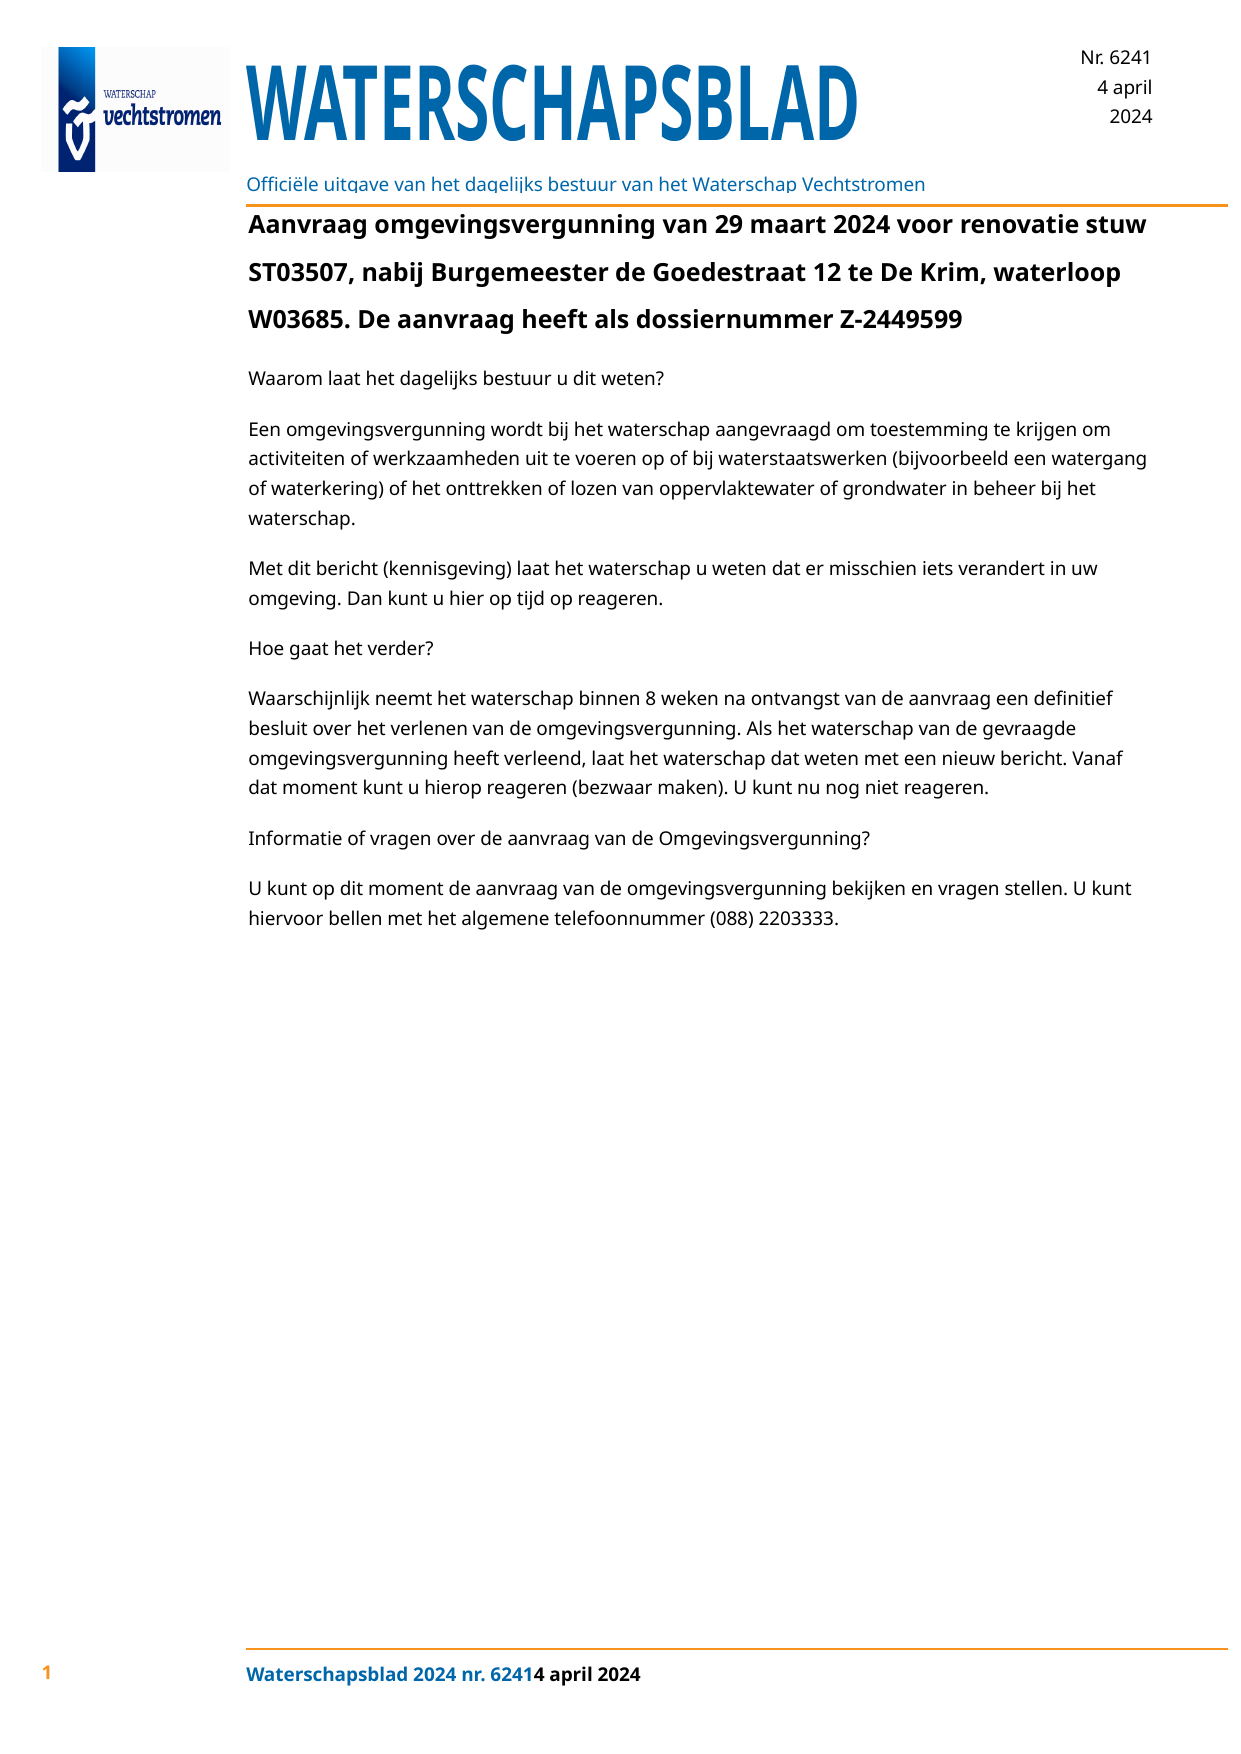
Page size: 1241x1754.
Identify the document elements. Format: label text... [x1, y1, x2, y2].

text Waarschijnlijk neemt het waterschap binnen 8 weken na ontvangst van de aanvraag een definitief besluit over het verlenen van de omgevingsvergunning. Als het waterschap van de gevraagde omgevingsvergunning heeft verleend, laat het waterschap dat weten met een nieuw bericht. Vanaf dat moment kunt u hierop reageren (bezwaar maken). U kunt nu nog niet reageren. [248, 686, 1152, 800]
text Waarom laat het dagelijks bestuur u dit weten? [248, 366, 1152, 391]
text Informatie of vragen over de aanvraag van de Omgevingsvergunning? [248, 825, 1152, 850]
text Met dit bericht (kennisgeving) laat het waterschap u weten dat er misschien iets verandert in uw omgeving. Dan kunt u hier op tijd op reageren. [248, 555, 1152, 610]
text U kunt op dit moment de aanvraag van de omgevingsvergunning bekijken en vragen stellen. U kunt hiervoor bellen met het algemene telefoonnummer (088) 2203333. [248, 875, 1152, 930]
picture [41, 47, 231, 172]
text Hoe gaat het verder? [248, 635, 1152, 661]
text Aanvraag omgevingsvergunning van 29 maart 2024 voor renovatie stuw ST03507, nabij Burgemeester de Goedestraat 12 te De Krim, waterloop W03685. De aanvraag heeft als dossiernummer Z-2449599 [248, 207, 1152, 336]
text Een omgevingsvergunning wordt bij het waterschap aangevraagd om toestemming te krijgen om activiteiten of werkzaamheden uit te voeren op of bij waterstaatswerken (bijvoorbeeld een watergang of waterkering) of het onttrekken of lozen van oppervlaktewater of grondwater in beheer bij het waterschap. [248, 416, 1152, 530]
